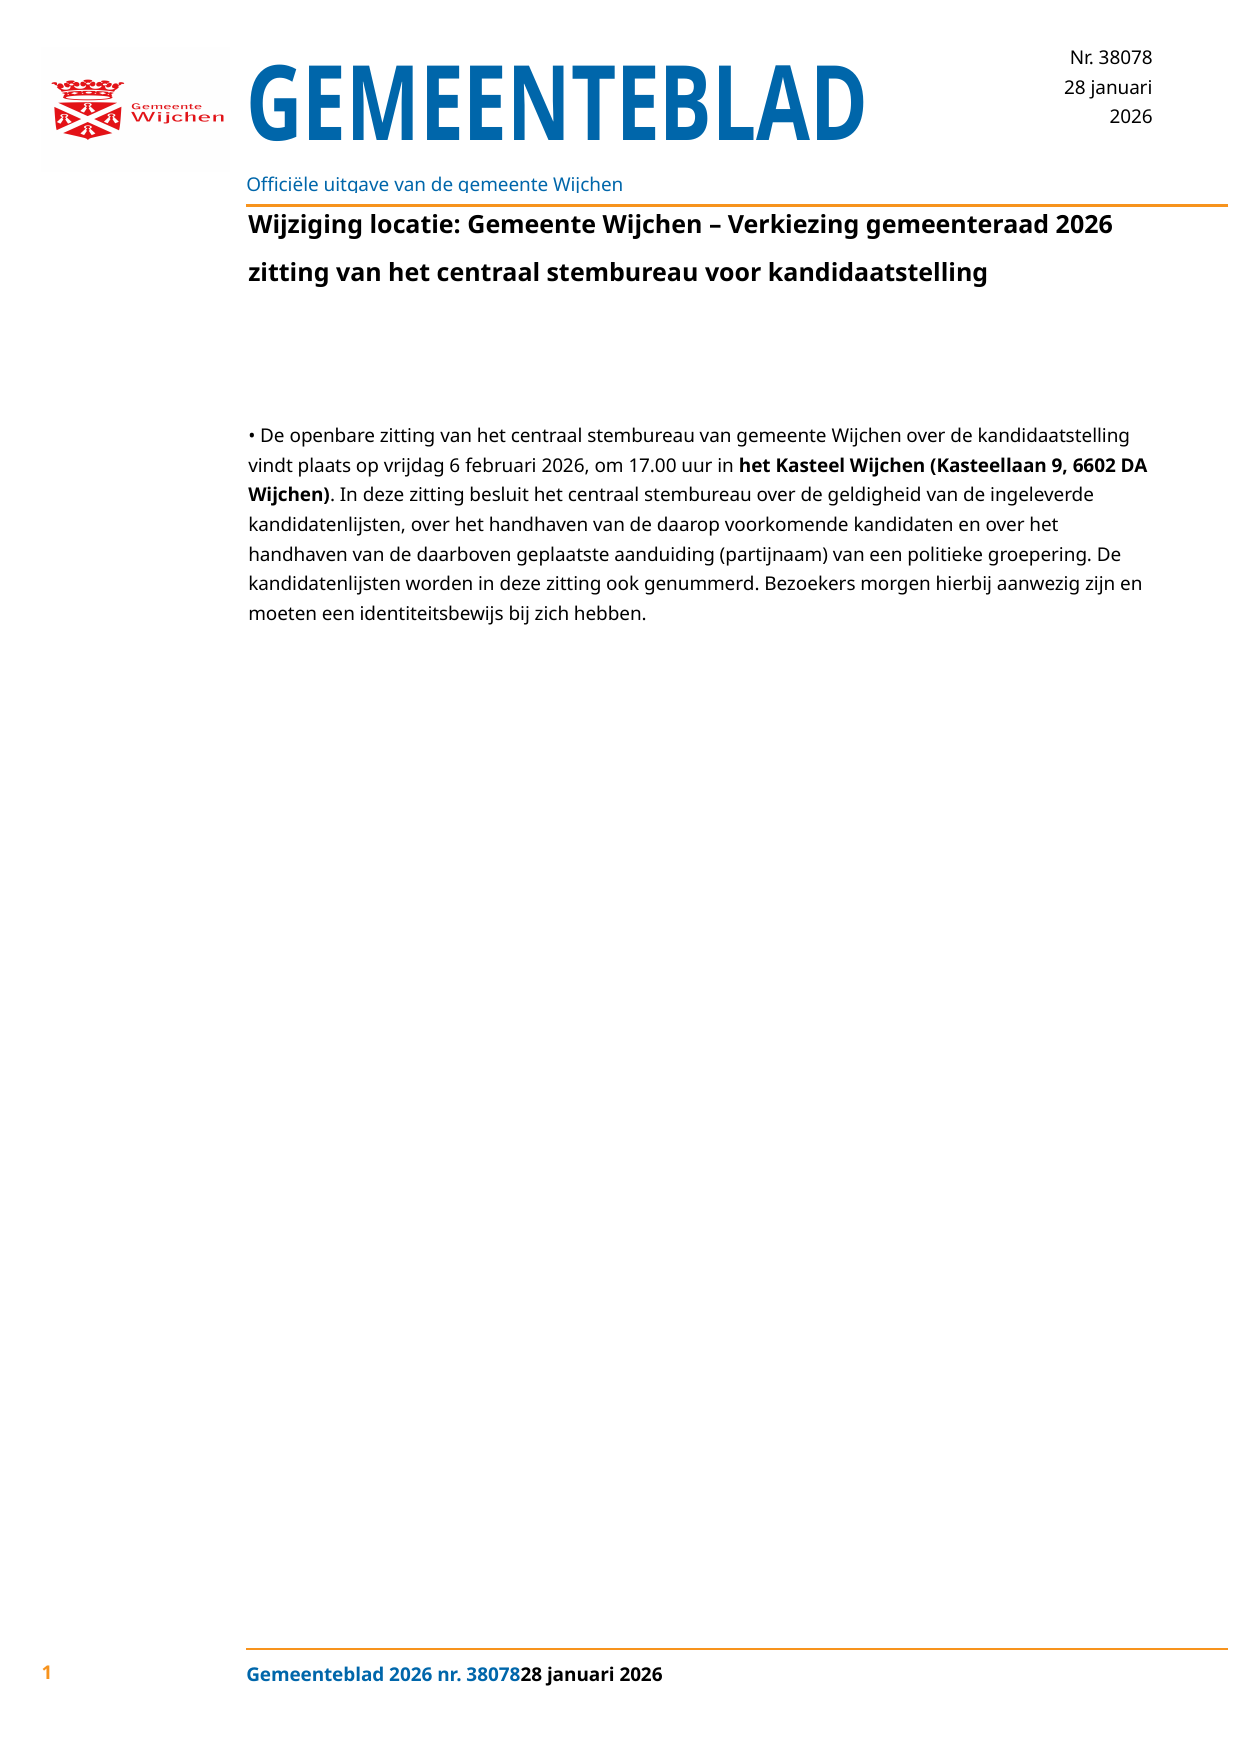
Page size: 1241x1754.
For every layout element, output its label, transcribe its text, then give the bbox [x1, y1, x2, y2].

text Wijziging locatie: Gemeente Wijchen – Verkiezing gemeenteraad 2026 zitting van het centraal stembureau voor kandidaatstelling [248, 207, 1152, 288]
text • De openbare zitting van het centraal stembureau van gemeente Wijchen over de kandidaatstelling vindt plaats op vrijdag 6 februari 2026, om 17.00 uur in het Kasteel Wijchen (Kasteellaan 9, 6602 DA Wijchen). In deze zitting besluit het centraal stembureau over de geldigheid van de ingeleverde kandidatenlijsten, over het handhaven van de daarop voorkomende kandidaten en over het handhaven van de daarboven geplaatste aanduiding (partijnaam) van een politieke groepering. De kandidatenlijsten worden in deze zitting ook genummerd. Bezoekers morgen hierbij aanwezig zijn en moeten een identiteitsbewijs bij zich hebben. [248, 422, 1152, 626]
picture [41, 47, 231, 172]
